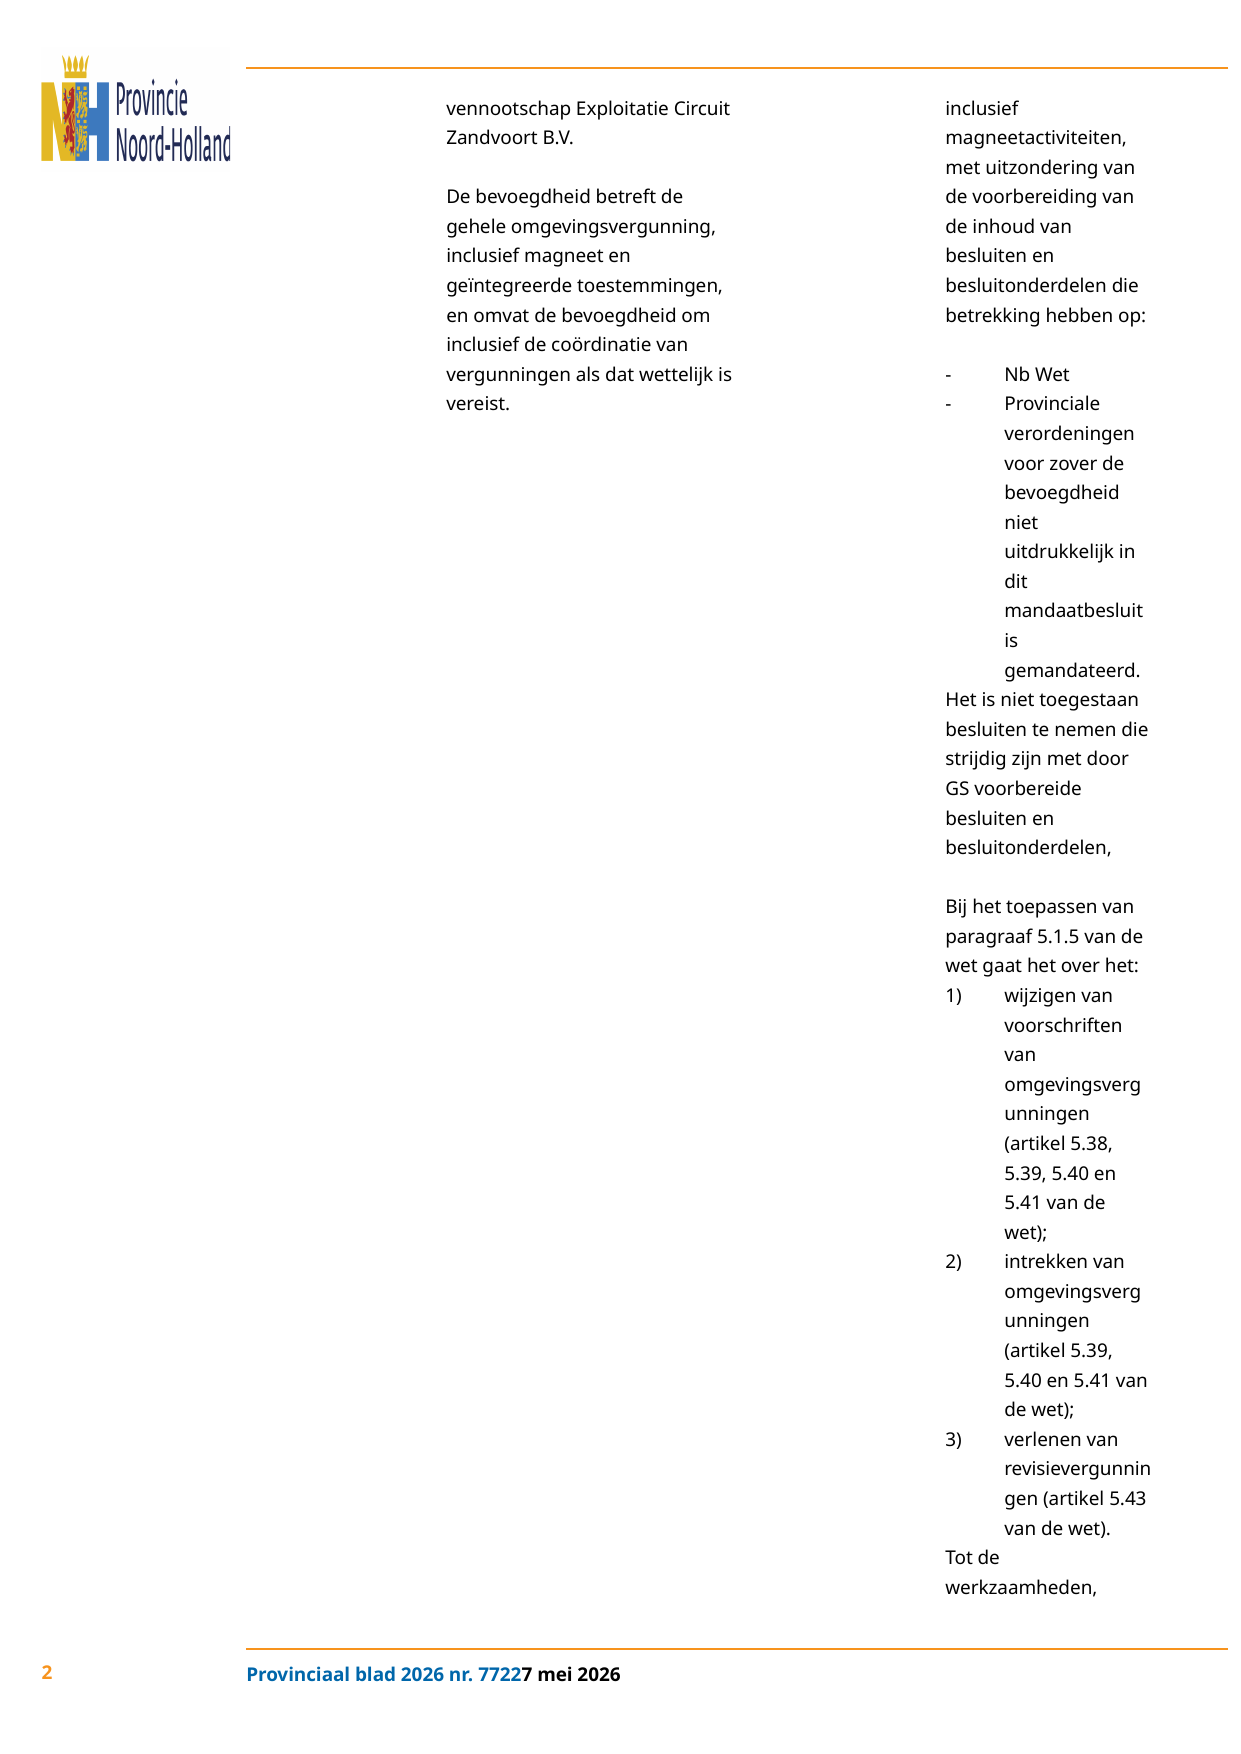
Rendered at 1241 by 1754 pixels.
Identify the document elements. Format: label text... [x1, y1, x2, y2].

table_header inclusief magneetactiviteiten, met uitzondering van de voorbereiding van de inhoud van besluiten en besluitonderdelen die betrekking hebben op: Nb Wet Provinciale verordeningen voor zover de bevoegdheid niet uitdrukkelijk in dit mandaatbesluit is gemandateerd. Het is niet toegestaan besluiten te nemen die strijdig zijn met door GS voorbereide besluiten en besluitonderdelen, Bij het toepassen van paragraaf 5.1.5 van de wet gaat het over het: wijzigen van voorschriften van omgevingsvergunningen (artikel 5.38, 5.39, 5.40 en 5.41 van de wet); intrekken van omgevingsvergunningen (artikel 5.39, 5.40 en 5.41 van de wet); verlenen van revisievergunningen (artikel 5.43 van de wet). Tot de werkzaamheden, [945, 95, 1152, 1600]
picture [41, 47, 231, 172]
table_header vennootschap Exploitatie Circuit Zandvoort B.V. De bevoegdheid betreft de gehele omgevingsvergunning, inclusief magneet en geïntegreerde toestemmingen, en omvat de bevoegdheid om inclusief de coördinatie van vergunningen als dat wettelijk is vereist. [446, 95, 747, 1600]
table_header [747, 95, 945, 1600]
table_header [248, 95, 446, 1600]
